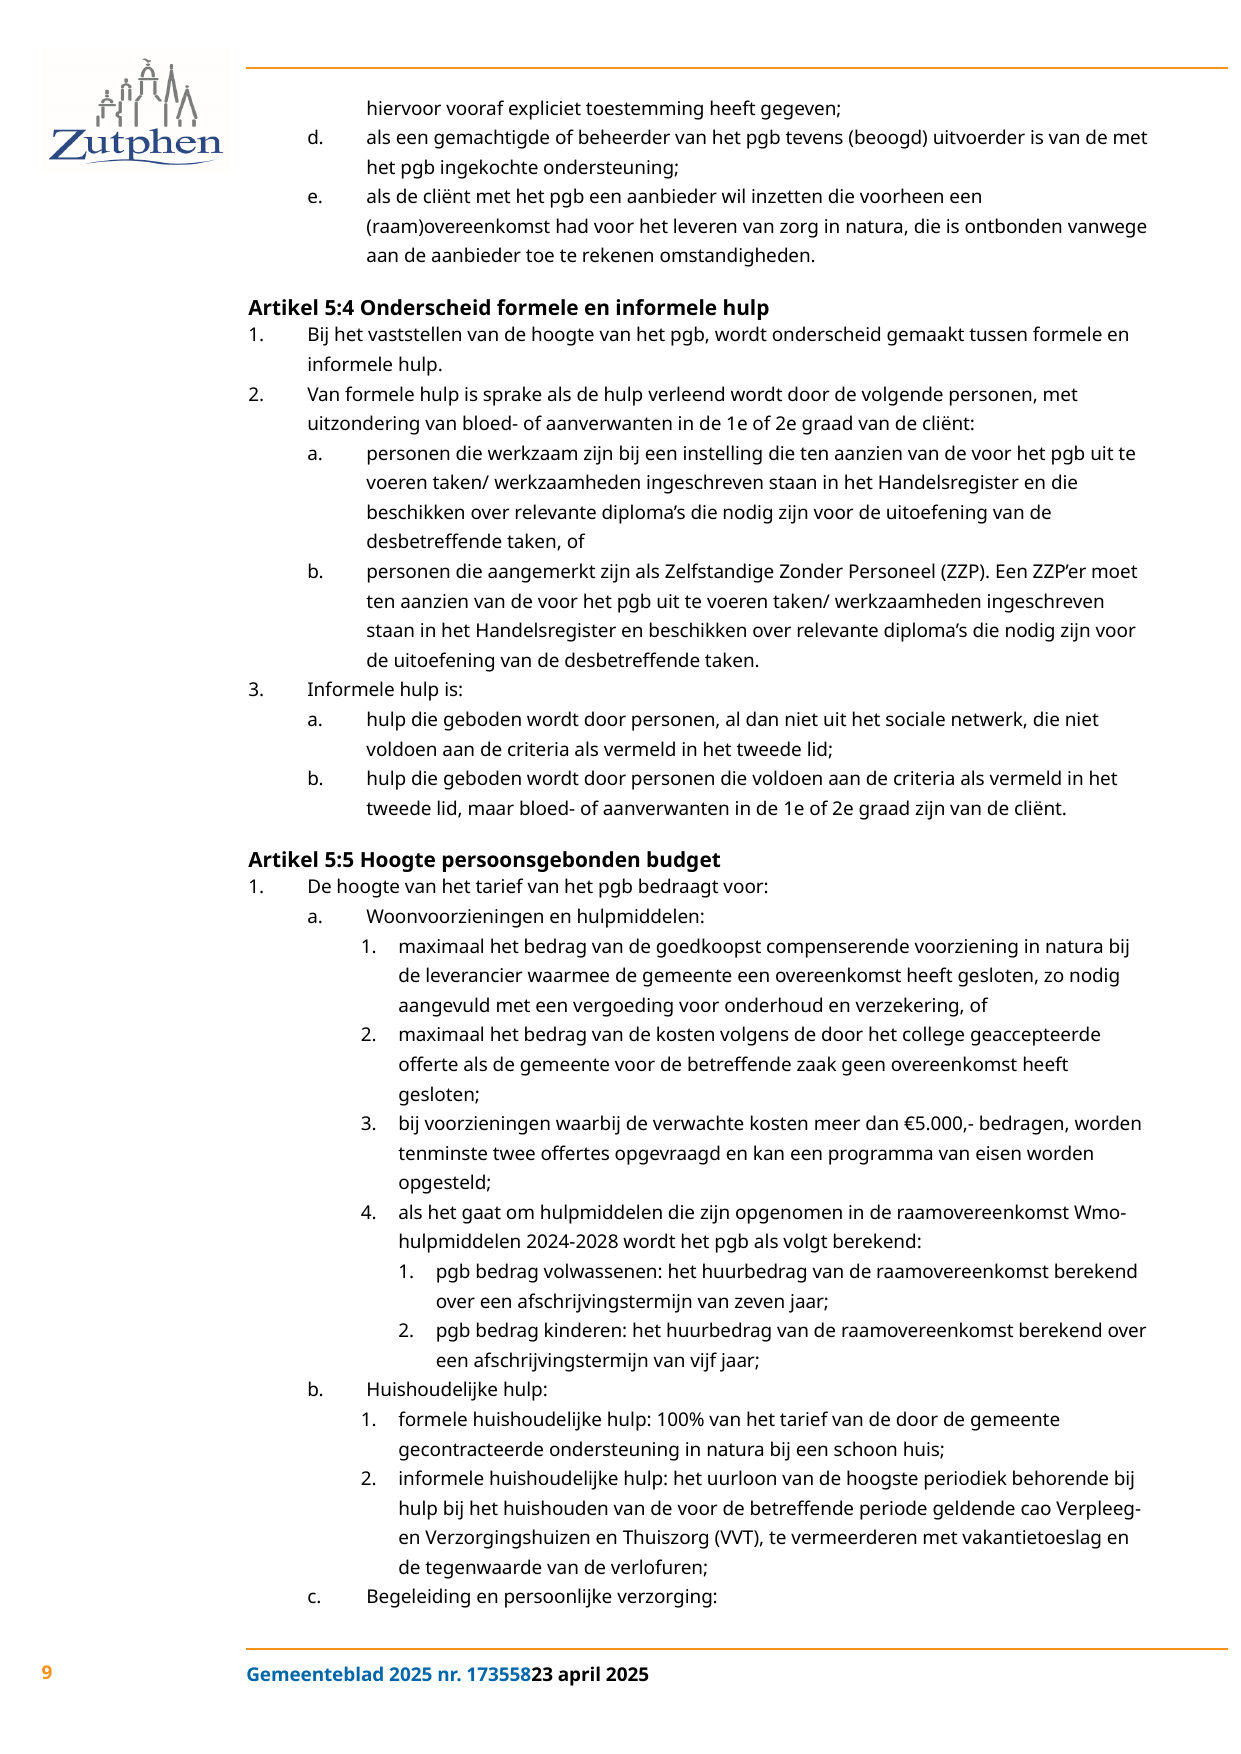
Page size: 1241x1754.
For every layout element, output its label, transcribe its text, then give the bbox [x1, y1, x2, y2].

text Artikel 5:4 Onderscheid formele en informele hulp [248, 293, 1152, 322]
list Van formele hulp is sprake als de hulp verleend wordt door de volgende personen, met uitzondering van bloed- of aanverwanten in de 1e of 2e graad van de cliënt: [248, 381, 1152, 436]
list personen die werkzaam zijn bij een instelling die ten aanzien van de voor het pgb uit te voeren taken/ werkzaamheden ingeschreven staan in het Handelsregister en die beschikken over relevante diploma’s die nodig zijn voor de uitoefening van de desbetreffende taken, of [307, 440, 1152, 554]
list Woonvoorzieningen en hulpmiddelen: [307, 903, 1152, 929]
list De hoogte van het tarief van het pgb bedraagt voor: [248, 874, 1152, 899]
text Artikel 5:5 Hoogte persoonsgebonden budget [248, 845, 1152, 874]
list als het gaat om hulpmiddelen die zijn opgenomen in de raamovereenkomst Wmo-hulpmiddelen 2024-2028 wordt het pgb als volgt berekend: [361, 1199, 1152, 1254]
list Bij het vaststellen van de hoogte van het pgb, wordt onderscheid gemaakt tussen formele en informele hulp. [248, 322, 1152, 377]
list formele huishoudelijke hulp: 100% van het tarief van de door de gemeente gecontracteerde ondersteuning in natura bij een schoon huis; [361, 1406, 1152, 1462]
list hulp die geboden wordt door personen, al dan niet uit het sociale netwerk, die niet voldoen aan de criteria als vermeld in het tweede lid; [307, 706, 1152, 761]
list maximaal het bedrag van de kosten volgens de door het college geaccepteerde offerte als de gemeente voor de betreffende zaak geen overeenkomst heeft gesloten; [361, 1022, 1152, 1107]
list Huishoudelijke hulp: [307, 1377, 1152, 1402]
list maximaal het bedrag van de goedkoopst compenserende voorziening in natura bij de leverancier waarmee de gemeente een overeenkomst heeft gesloten, zo nodig aangevuld met een vergoeding voor onderhoud en verzekering, of [361, 933, 1152, 1018]
list hulp die geboden wordt door personen die voldoen aan de criteria als vermeld in het tweede lid, maar bloed- of aanverwanten in de 1e of 2e graad zijn van de cliënt. [307, 765, 1152, 821]
list Informele hulp is: [248, 677, 1152, 702]
list pgb bedrag volwassenen: het huurbedrag van de raamovereenkomst berekend over een afschrijvingstermijn van zeven jaar; [398, 1258, 1152, 1314]
list als de cliënt met het pgb een aanbieder wil inzetten die voorheen een (raam)overeenkomst had voor het leveren van zorg in natura, die is ontbonden vanwege aan de aanbieder toe te rekenen omstandigheden. [307, 183, 1152, 268]
list personen die aangemerkt zijn als Zelfstandige Zonder Personeel (ZZP). Een ZZP’er moet ten aanzien van de voor het pgb uit te voeren taken/ werkzaamheden ingeschreven staan in het Handelsregister en beschikken over relevante diploma’s die nodig zijn voor de uitoefening van de desbetreffende taken. [307, 558, 1152, 673]
list informele huishoudelijke hulp: het uurloon van de hoogste periodiek behorende bij hulp bij het huishouden van de voor de betreffende periode geldende cao Verpleeg- en Verzorgingshuizen en Thuiszorg (VVT), te vermeerderen met vakantietoeslag en de tegenwaarde van de verlofuren; [361, 1465, 1152, 1580]
list hiervoor vooraf expliciet toestemming heeft gegeven; [307, 95, 1152, 121]
list bij voorzieningen waarbij de verwachte kosten meer dan €5.000,- bedragen, worden tenminste twee offertes opgevraagd en kan een programma van eisen worden opgesteld; [361, 1110, 1152, 1195]
list als een gemachtigde of beheerder van het pgb tevens (beoogd) uitvoerder is van de met het pgb ingekochte ondersteuning; [307, 124, 1152, 180]
picture [41, 47, 231, 172]
list pgb bedrag kinderen: het huurbedrag van de raamovereenkomst berekend over een afschrijvingstermijn van vijf jaar; [398, 1317, 1152, 1373]
list Begeleiding en persoonlijke verzorging: [307, 1584, 1152, 1609]
